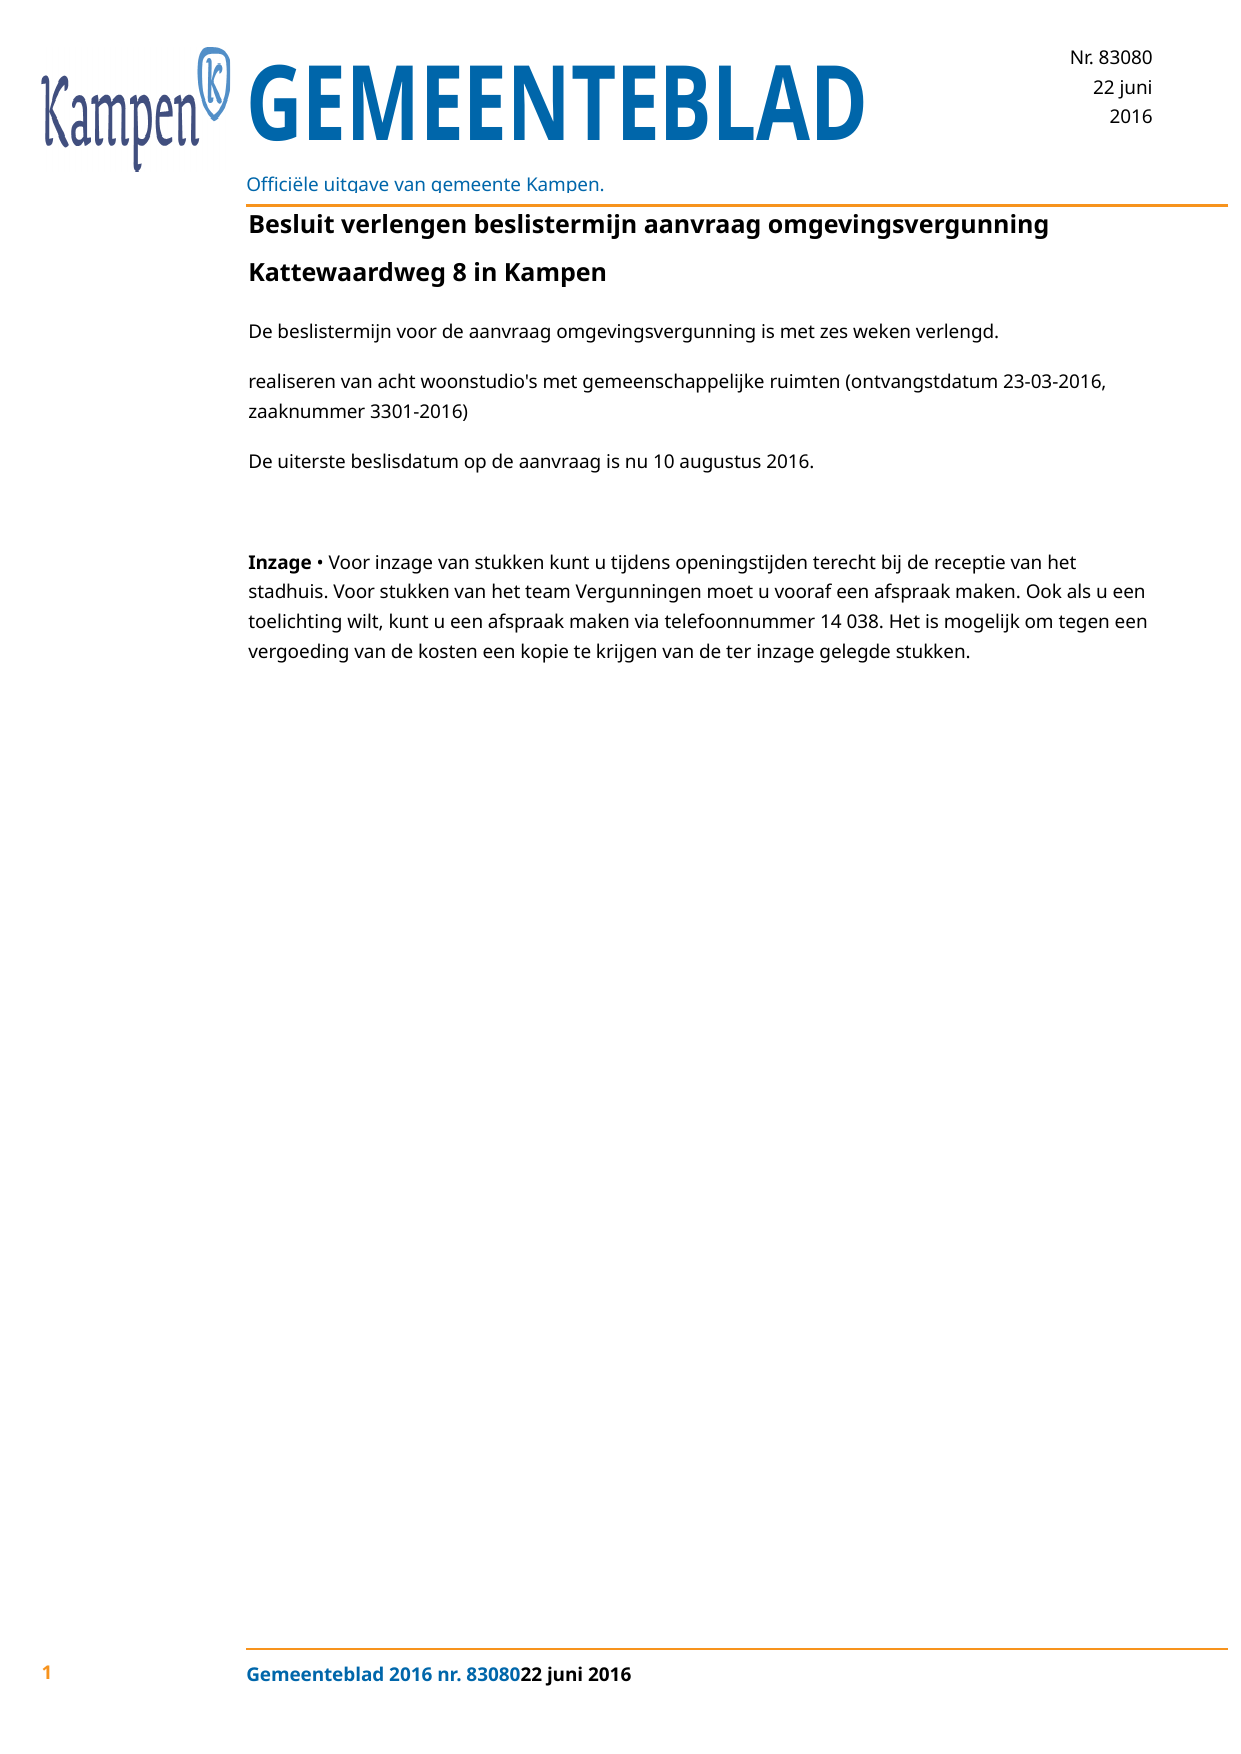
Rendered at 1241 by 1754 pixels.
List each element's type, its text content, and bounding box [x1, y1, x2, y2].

picture [41, 47, 231, 172]
text Besluit verlengen beslistermijn aanvraag omgevingsvergunning Kattewaardweg 8 in Kampen [248, 207, 1152, 288]
text De uiterste beslisdatum op de aanvraag is nu 10 augustus 2016. [248, 448, 1152, 474]
text realiseren van acht woonstudio's met gemeenschappelijke ruimten (ontvangstdatum 23-03-2016, zaaknummer 3301-2016) [248, 368, 1152, 424]
text Inzage • Voor inzage van stukken kunt u tijdens openingstijden terecht bij de receptie van het stadhuis. Voor stukken van het team Vergunningen moet u vooraf een afspraak maken. Ook als u een toelichting wilt, kunt u een afspraak maken via telefoonnummer 14 038. Het is mogelijk om tegen een vergoeding van de kosten een kopie te krijgen van de ter inzage gelegde stukken. [248, 549, 1152, 664]
text De beslistermijn voor de aanvraag omgevingsvergunning is met zes weken verlengd. [248, 318, 1152, 344]
